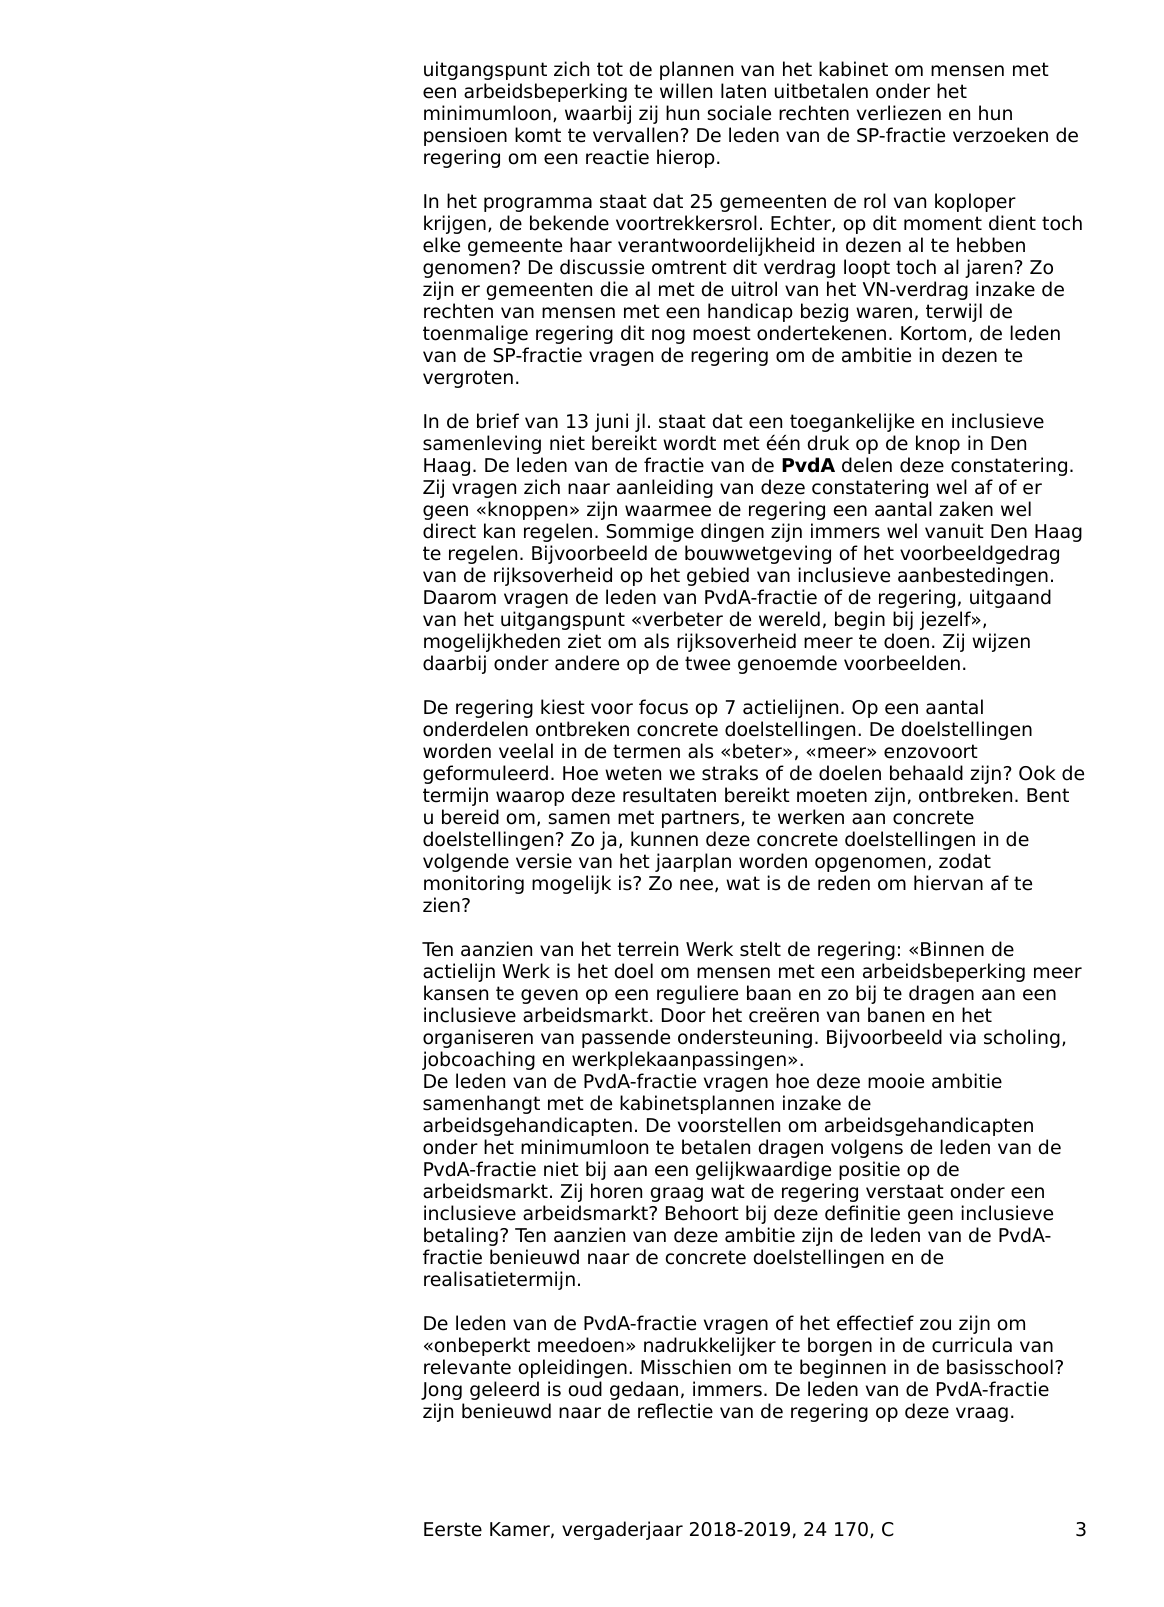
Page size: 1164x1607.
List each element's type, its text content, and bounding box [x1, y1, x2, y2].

text De leden van de PvdA-fractie vragen of het effectief zou zijn om «onbeperkt meedoen» nadrukkelijker te borgen in de curricula van relevante opleidingen. Misschien om te beginnen in de basisschool? Jong geleerd is oud gedaan, immers. De leden van de PvdA-fractie zijn benieuwd naar de reflectie van de regering op deze vraag. [422, 1313, 1087, 1423]
text uitgangspunt zich tot de plannen van het kabinet om mensen met een arbeidsbeperking te willen laten uitbetalen onder het minimumloon, waarbij zij hun sociale rechten verliezen en hun pensioen komt te vervallen? De leden van de SP-fractie verzoeken de regering om een reactie hierop. [422, 59, 1087, 169]
text Ten aanzien van het terrein Werk stelt de regering: «Binnen de actielijn Werk is het doel om mensen met een arbeidsbeperking meer kansen te geven op een reguliere baan en zo bij te dragen aan een inclusieve arbeidsmarkt. Door het creëren van banen en het organiseren van passende ondersteuning. Bijvoorbeeld via scholing, jobcoaching en werkplekaanpassingen». [422, 939, 1087, 1071]
text In het programma staat dat 25 gemeenten de rol van koploper krijgen, de bekende voortrekkersrol. Echter, op dit moment dient toch elke gemeente haar verantwoordelijkheid in dezen al te hebben genomen? De discussie omtrent dit verdrag loopt toch al jaren? Zo zijn er gemeenten die al met de uitrol van het VN-verdrag inzake de rechten van mensen met een handicap bezig waren, terwijl de toenmalige regering dit nog moest ondertekenen. Kortom, de leden van de SP-fractie vragen de regering om de ambitie in dezen te vergroten. [422, 191, 1087, 389]
text In de brief van 13 juni jl. staat dat een toegankelijke en inclusieve samenleving niet bereikt wordt met één druk op de knop in Den Haag. De leden van de fractie van de PvdA delen deze constatering. Zij vragen zich naar aanleiding van deze constatering wel af of er geen «knoppen» zijn waarmee de regering een aantal zaken wel direct kan regelen. Sommige dingen zijn immers wel vanuit Den Haag te regelen. Bijvoorbeeld de bouwwetgeving of het voorbeeldgedrag van de rijksoverheid op het gebied van inclusieve aanbestedingen. Daarom vragen de leden van PvdA-fractie of de regering, uitgaand van het uitgangspunt «verbeter de wereld, begin bij jezelf», mogelijkheden ziet om als rijksoverheid meer te doen. Zij wijzen daarbij onder andere op de twee genoemde voorbeelden. [422, 411, 1087, 675]
text De regering kiest voor focus op 7 actielijnen. Op een aantal onderdelen ontbreken concrete doelstellingen. De doelstellingen worden veelal in de termen als «beter», «meer» enzovoort geformuleerd. Hoe weten we straks of de doelen behaald zijn? Ook de termijn waarop deze resultaten bereikt moeten zijn, ontbreken. Bent u bereid om, samen met partners, te werken aan concrete doelstellingen? Zo ja, kunnen deze concrete doelstellingen in de volgende versie van het jaarplan worden opgenomen, zodat monitoring mogelijk is? Zo nee, wat is de reden om hiervan af te zien? [422, 697, 1087, 917]
text De leden van de PvdA-fractie vragen hoe deze mooie ambitie samenhangt met de kabinetsplannen inzake de arbeidsgehandicapten. De voorstellen om arbeidsgehandicapten onder het minimumloon te betalen dragen volgens de leden van de PvdA-fractie niet bij aan een gelijkwaardige positie op de arbeidsmarkt. Zij horen graag wat de regering verstaat onder een inclusieve arbeidsmarkt? Behoort bij deze definitie geen inclusieve betaling? Ten aanzien van deze ambitie zijn de leden van de PvdA-fractie benieuwd naar de concrete doelstellingen en de realisatietermijn. [422, 1071, 1087, 1291]
